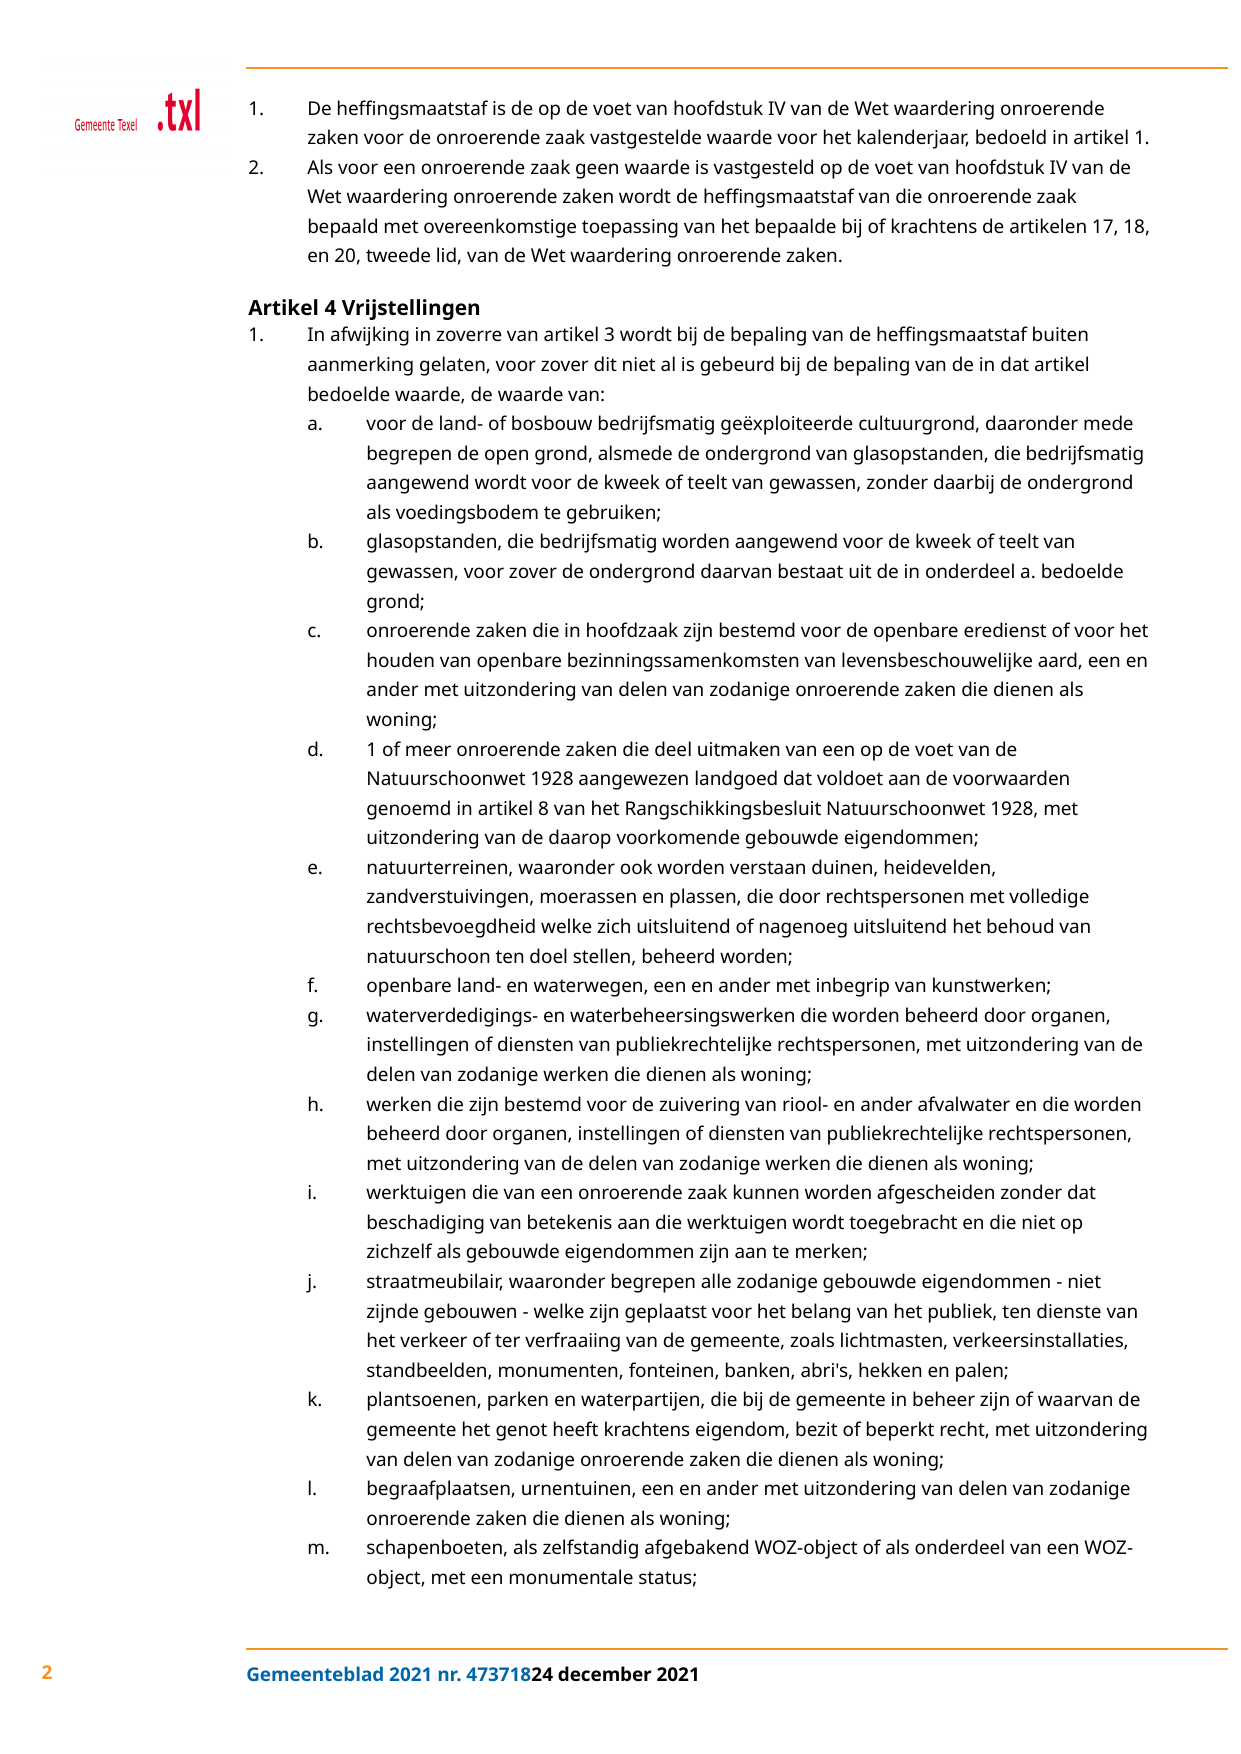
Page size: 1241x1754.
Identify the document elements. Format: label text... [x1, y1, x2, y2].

list plantsoenen, parken en waterpartijen, die bij de gemeente in beheer zijn of waarvan de gemeente het genot heeft krachtens eigendom, bezit of beperkt recht, met uitzondering van delen van zodanige onroerende zaken die dienen als woning; [307, 1387, 1152, 1471]
list werken die zijn bestemd voor de zuivering van riool- en ander afvalwater en die worden beheerd door organen, instellingen of diensten van publiekrechtelijke rechtspersonen, met uitzondering van de delen van zodanige werken die dienen als woning; [307, 1091, 1152, 1176]
list In afwijking in zoverre van artikel 3 wordt bij de bepaling van de heffingsmaatstaf buiten aanmerking gelaten, voor zover dit niet al is gebeurd bij de bepaling van de in dat artikel bedoelde waarde, de waarde van: [248, 322, 1152, 406]
list onroerende zaken die in hoofdzaak zijn bestemd voor de openbare eredienst of voor het houden van openbare bezinningssamenkomsten van levensbeschouwelijke aard, een en ander met uitzondering van delen van zodanige onroerende zaken die dienen als woning; [307, 617, 1152, 732]
list schapenboeten, als zelfstandig afgebakend WOZ-object of als onderdeel van een WOZ-object, met een monumentale status; [307, 1534, 1152, 1590]
list begraafplaatsen, urnentuinen, een en ander met uitzondering van delen van zodanige onroerende zaken die dienen als woning; [307, 1475, 1152, 1531]
picture [41, 47, 231, 172]
text Artikel 4 Vrijstellingen [248, 293, 1152, 322]
list 1 of meer onroerende zaken die deel uitmaken van een op de voet van de Natuurschoonwet 1928 aangewezen landgoed dat voldoet aan de voorwaarden genoemd in artikel 8 van het Rangschikkingsbesluit Natuurschoonwet 1928, met uitzondering van de daarop voorkomende gebouwde eigendommen; [307, 736, 1152, 850]
list De heffingsmaatstaf is de op de voet van hoofdstuk IV van de Wet waardering onroerende zaken voor de onroerende zaak vastgestelde waarde voor het kalenderjaar, bedoeld in artikel 1. [248, 95, 1152, 150]
list werktuigen die van een onroerende zaak kunnen worden afgescheiden zonder dat beschadiging van betekenis aan die werktuigen wordt toegebracht en die niet op zichzelf als gebouwde eigendommen zijn aan te merken; [307, 1179, 1152, 1264]
list waterverdedigings- en waterbeheersingswerken die worden beheerd door organen, instellingen of diensten van publiekrechtelijke rechtspersonen, met uitzondering van de delen van zodanige werken die dienen als woning; [307, 1002, 1152, 1087]
list openbare land- en waterwegen, een en ander met inbegrip van kunstwerken; [307, 972, 1152, 998]
list Als voor een onroerende zaak geen waarde is vastgesteld op de voet van hoofdstuk IV van de Wet waardering onroerende zaken wordt de heffingsmaatstaf van die onroerende zaak bepaald met overeenkomstige toepassing van het bepaalde bij of krachtens de artikelen 17, 18, en 20, tweede lid, van de Wet waardering onroerende zaken. [248, 154, 1152, 268]
list glasopstanden, die bedrijfsmatig worden aangewend voor de kweek of teelt van gewassen, voor zover de ondergrond daarvan bestaat uit de in onderdeel a. bedoelde grond; [307, 529, 1152, 613]
list voor de land- of bosbouw bedrijfsmatig geëxploiteerde cultuurgrond, daaronder mede begrepen de open grond, alsmede de ondergrond van glasopstanden, die bedrijfsmatig aangewend wordt voor de kweek of teelt van gewassen, zonder daarbij de ondergrond als voedingsbodem te gebruiken; [307, 410, 1152, 525]
list natuurterreinen, waaronder ook worden verstaan duinen, heidevelden, zandverstuivingen, moerassen en plassen, die door rechtspersonen met volledige rechtsbevoegdheid welke zich uitsluitend of nagenoeg uitsluitend het behoud van natuurschoon ten doel stellen, beheerd worden; [307, 854, 1152, 968]
list straatmeubilair, waaronder begrepen alle zodanige gebouwde eigendommen - niet zijnde gebouwen - welke zijn geplaatst voor het belang van het publiek, ten dienste van het verkeer of ter verfraaiing van de gemeente, zoals lichtmasten, verkeersinstallaties, standbeelden, monumenten, fonteinen, banken, abri's, hekken en palen; [307, 1268, 1152, 1383]
